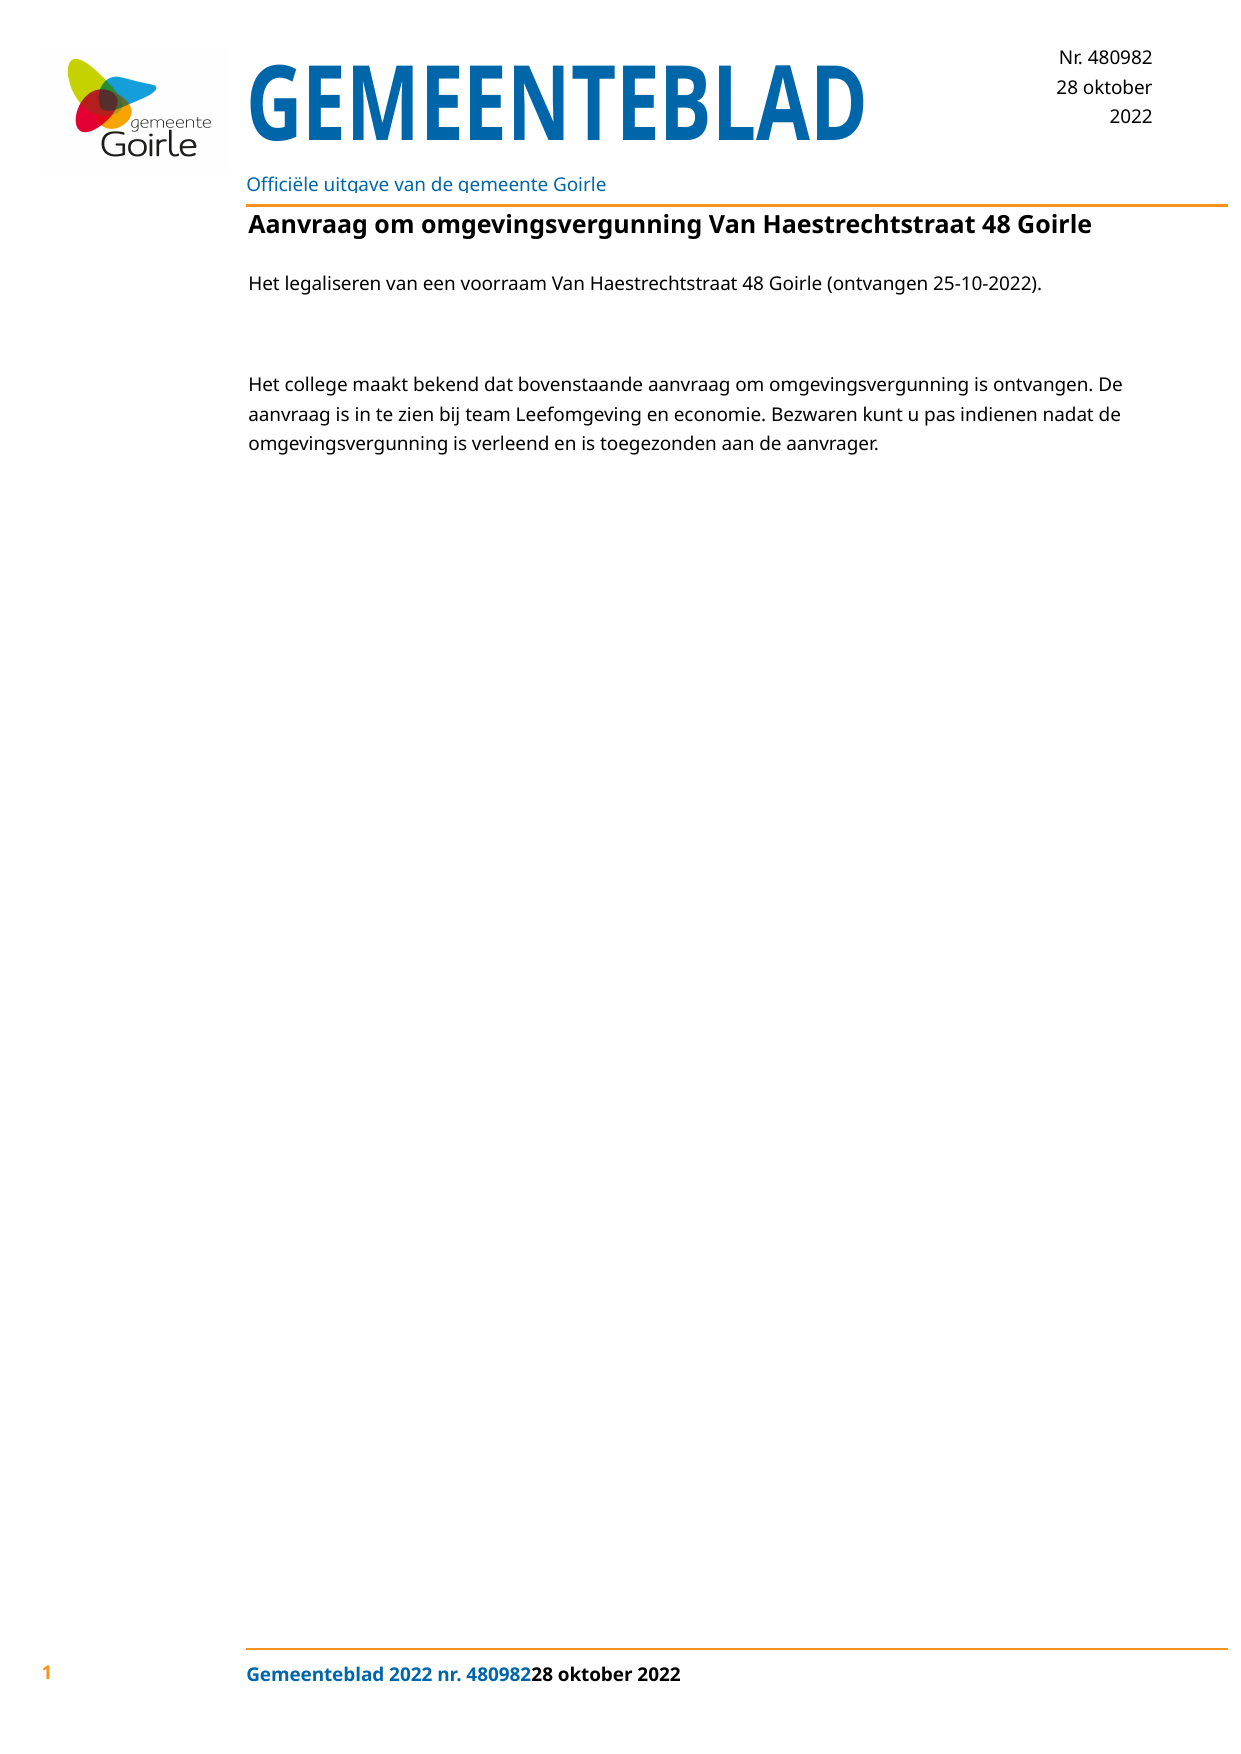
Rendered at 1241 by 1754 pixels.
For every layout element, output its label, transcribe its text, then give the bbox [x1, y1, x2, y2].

picture [41, 47, 231, 172]
text Het college maakt bekend dat bovenstaande aanvraag om omgevingsvergunning is ontvangen. De aanvraag is in te zien bij team Leefomgeving en economie. Bezwaren kunt u pas indienen nadat de omgevingsvergunning is verleend en is toegezonden aan de aanvrager. [248, 371, 1152, 456]
text Aanvraag om omgevingsvergunning Van Haestrechtstraat 48 Goirle [248, 207, 1152, 241]
text Het legaliseren van een voorraam Van Haestrechtstraat 48 Goirle (ontvangen 25-10-2022). [248, 270, 1152, 296]
